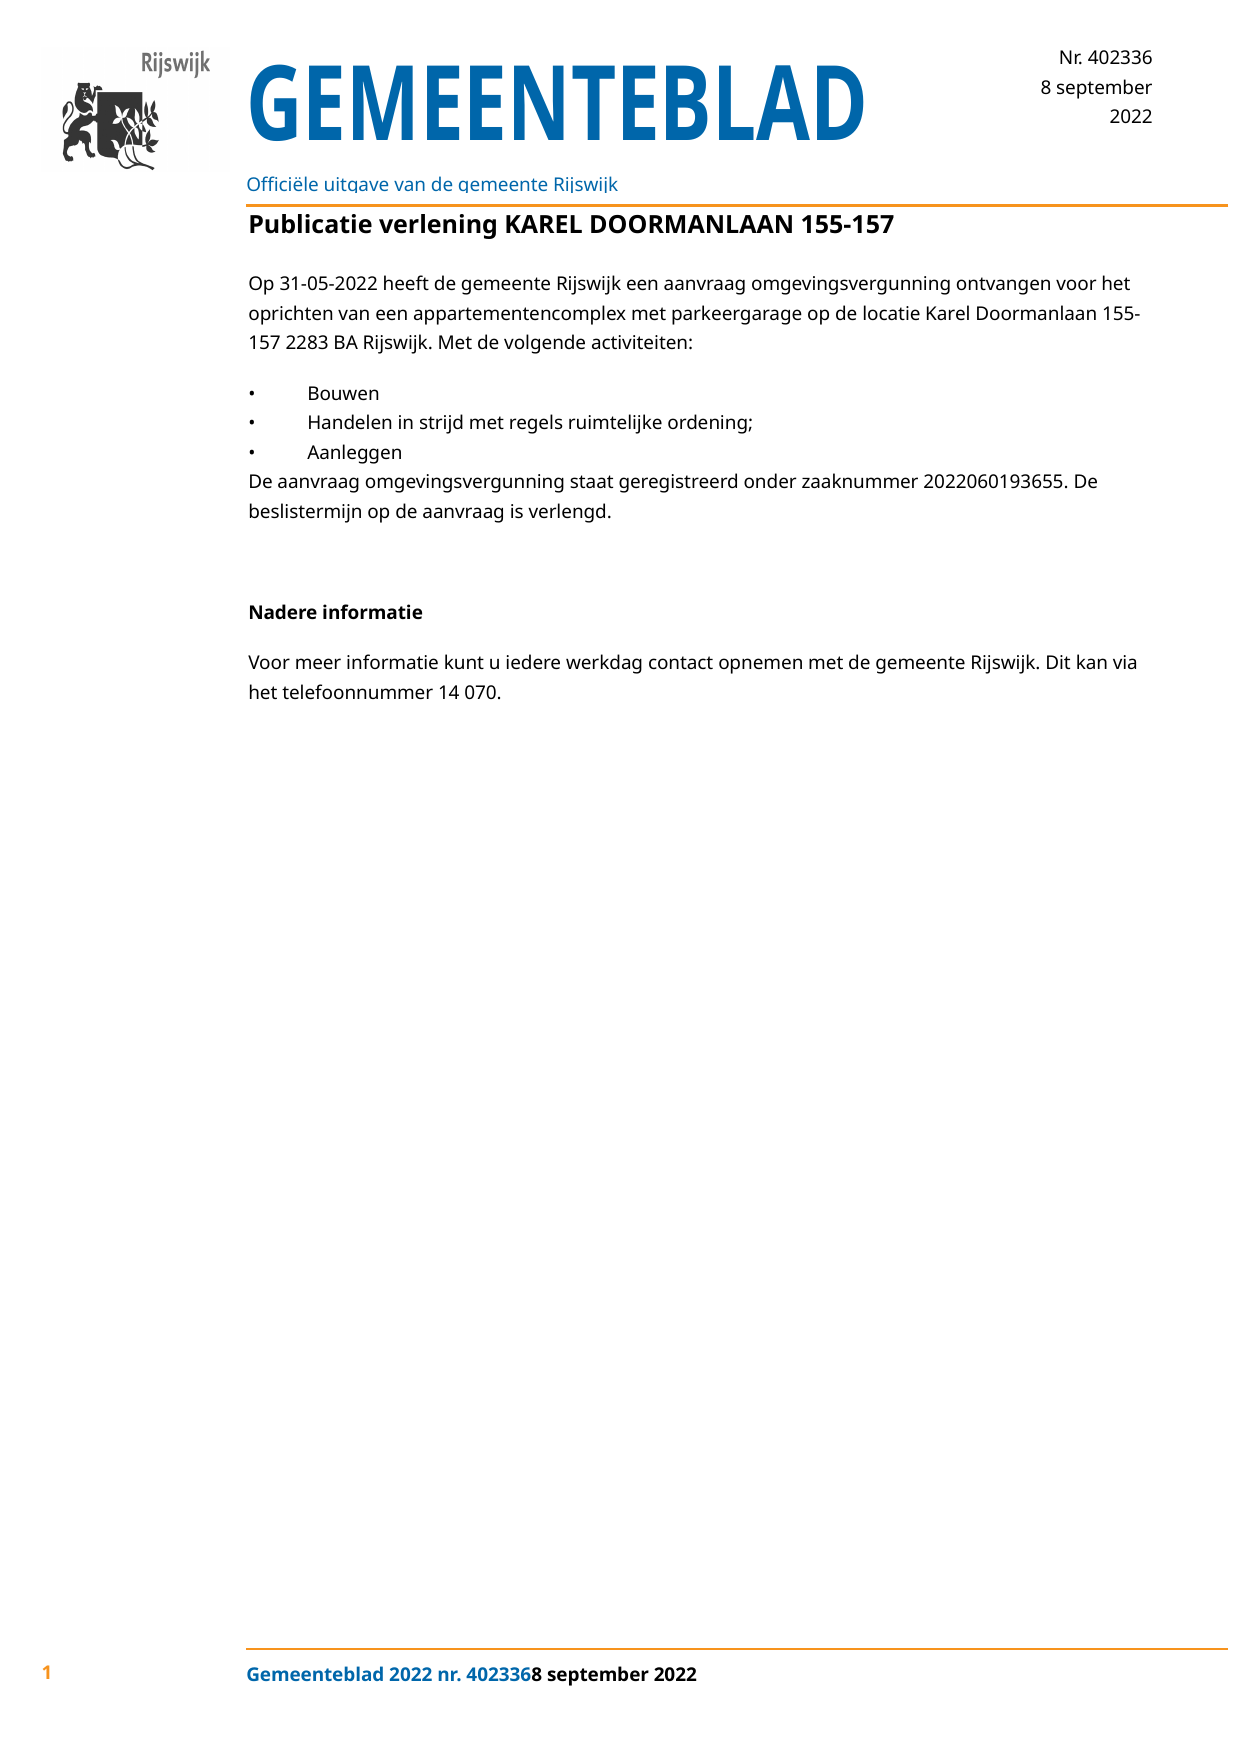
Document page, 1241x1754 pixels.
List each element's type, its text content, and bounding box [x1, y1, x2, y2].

text Publicatie verlening KAREL DOORMANLAAN 155-157 [248, 207, 1152, 241]
text De aanvraag omgevingsvergunning staat geregistreerd onder zaaknummer 2022060193655. De beslistermijn op de aanvraag is verlengd. [248, 469, 1152, 524]
list Aanleggen [248, 439, 1152, 465]
text Nadere informatie [248, 599, 1152, 625]
text Op 31-05-2022 heeft de gemeente Rijswijk een aanvraag omgevingsvergunning ontvangen voor het oprichten van een appartementencomplex met parkeergarage op de locatie Karel Doormanlaan 155-157 2283 BA Rijswijk. Met de volgende activiteiten: [248, 270, 1152, 355]
text Voor meer informatie kunt u iedere werkdag contact opnemen met de gemeente Rijswijk. Dit kan via het telefoonnummer 14 070. [248, 649, 1152, 705]
list Bouwen [248, 380, 1152, 406]
list Handelen in strijd met regels ruimtelijke ordening; [248, 409, 1152, 435]
picture [41, 47, 231, 172]
